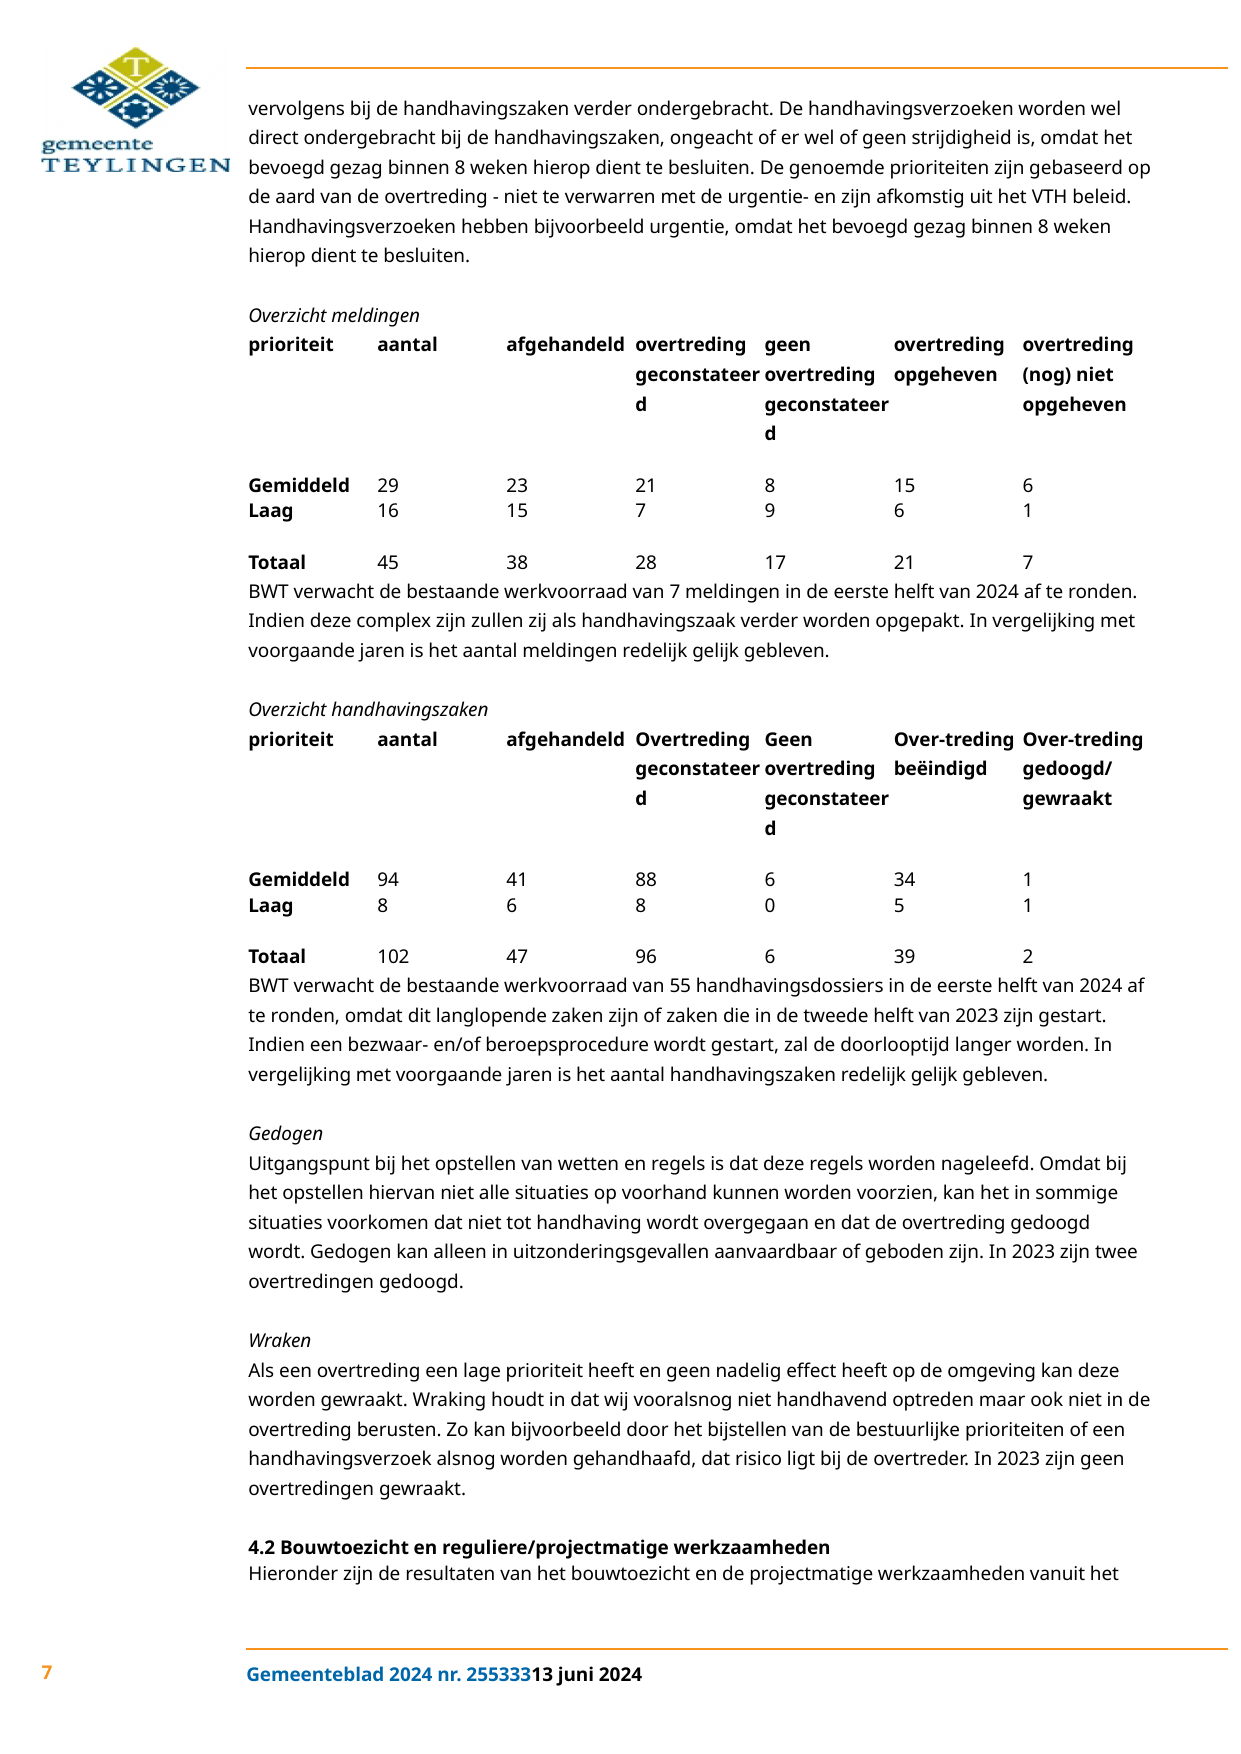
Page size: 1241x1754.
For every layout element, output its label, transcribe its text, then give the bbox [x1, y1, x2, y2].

table_cell [894, 840, 1022, 866]
table_header Geen overtreding geconstateerd [764, 726, 893, 840]
table_header prioriteit [248, 726, 377, 840]
table_cell Gemiddeld [248, 866, 377, 892]
table_cell [894, 523, 1022, 549]
table_cell [377, 446, 506, 472]
table_cell 15 [506, 498, 635, 523]
table_cell [377, 840, 506, 866]
text Uitgangspunt bij het opstellen van wetten en regels is dat deze regels worden nageleefd. Omdat bij het opstellen hiervan niet alle situaties op voorhand kunnen worden voorzien, kan het in sommige situaties voorkomen dat niet tot handhaving wordt overgegaan en dat de overtreding gedoogd wordt. Gedogen kan alleen in uitzonderingsgevallen aanvaardbaar of geboden zijn. In 2023 zijn twee overtredingen gedoogd. [248, 1150, 1152, 1294]
text Overzicht handhavingszaken [248, 696, 1152, 722]
table_cell 6 [764, 866, 893, 892]
table_cell [506, 918, 635, 943]
table_cell 38 [506, 549, 635, 575]
table_cell [506, 840, 635, 866]
text Overzicht meldingen [248, 302, 1152, 328]
table_header prioriteit [248, 332, 377, 446]
table_cell 96 [635, 943, 764, 969]
table_cell 6 [764, 943, 893, 969]
table_cell [764, 523, 893, 549]
table_cell 9 [764, 498, 893, 523]
picture [41, 47, 231, 172]
table_cell 17 [764, 549, 893, 575]
table_cell 41 [506, 866, 635, 892]
table_cell 16 [377, 498, 506, 523]
table_cell 8 [377, 892, 506, 918]
table_cell Laag [248, 498, 377, 523]
table_cell [248, 523, 377, 549]
table_cell Gemiddeld [248, 472, 377, 497]
table_cell [894, 918, 1022, 943]
table_cell [635, 840, 764, 866]
table_cell Totaal [248, 943, 377, 969]
table_header afgehandeld [506, 332, 635, 446]
table_cell [506, 523, 635, 549]
table_cell 23 [506, 472, 635, 497]
text vervolgens bij de handhavingszaken verder ondergebracht. De handhavingsverzoeken worden wel direct ondergebracht bij de handhavingszaken, ongeacht of er wel of geen strijdigheid is, omdat het bevoegd gezag binnen 8 weken hierop dient te besluiten. De genoemde prioriteiten zijn gebaseerd op de aard van de overtreding - niet te verwarren met de urgentie- en zijn afkomstig uit het VTH beleid. Handhavingsverzoeken hebben bijvoorbeeld urgentie, omdat het bevoegd gezag binnen 8 weken hierop dient te besluiten. [248, 95, 1152, 268]
table_cell 28 [635, 549, 764, 575]
text Wraken [248, 1327, 1152, 1353]
table_cell 0 [764, 892, 893, 918]
table_cell 94 [377, 866, 506, 892]
text Gedogen [248, 1120, 1152, 1146]
table_cell 5 [894, 892, 1022, 918]
table_cell [248, 840, 377, 866]
table_cell 7 [1023, 549, 1152, 575]
table_cell [764, 446, 893, 472]
table_header overtreding geconstateerd [635, 332, 764, 446]
table_cell 1 [1023, 892, 1152, 918]
table_cell Laag [248, 892, 377, 918]
text BWT verwacht de bestaande werkvoorraad van 7 meldingen in de eerste helft van 2024 af te ronden. Indien deze complex zijn zullen zij als handhavingszaak verder worden opgepakt. In vergelijking met voorgaande jaren is het aantal meldingen redelijk gelijk gebleven. [248, 578, 1152, 663]
text Hieronder zijn de resultaten van het bouwtoezicht en de projectmatige werkzaamheden vanuit het [248, 1560, 1152, 1586]
table_header afgehandeld [506, 726, 635, 840]
table_header overtreding opgeheven [894, 332, 1022, 446]
table_cell [1023, 446, 1152, 472]
table_cell 8 [764, 472, 893, 497]
table_cell Totaal [248, 549, 377, 575]
table_cell [248, 918, 377, 943]
table_cell [635, 918, 764, 943]
table_cell [635, 446, 764, 472]
table_cell 1 [1023, 498, 1152, 523]
table_header Over-treding gedoogd/ gewraakt [1023, 726, 1152, 840]
text BWT verwacht de bestaande werkvoorraad van 55 handhavingsdossiers in de eerste helft van 2024 af te ronden, omdat dit langlopende zaken zijn of zaken die in de tweede helft van 2023 zijn gestart. Indien een bezwaar- en/of beroepsprocedure wordt gestart, zal de doorlooptijd langer worden. In vergelijking met voorgaande jaren is het aantal handhavingszaken redelijk gelijk gebleven. [248, 972, 1152, 1087]
table_cell [764, 918, 893, 943]
table_cell [1023, 523, 1152, 549]
table_cell 15 [894, 472, 1022, 497]
table_cell [248, 446, 377, 472]
table_cell [1023, 918, 1152, 943]
table_cell 2 [1023, 943, 1152, 969]
table_cell 102 [377, 943, 506, 969]
table_cell 7 [635, 498, 764, 523]
table_cell 1 [1023, 866, 1152, 892]
table_cell 88 [635, 866, 764, 892]
table_cell 6 [1023, 472, 1152, 497]
table_cell 21 [894, 549, 1022, 575]
table_cell [764, 840, 893, 866]
table_header Over-treding beëindigd [894, 726, 1022, 840]
table_cell 39 [894, 943, 1022, 969]
table_cell [894, 446, 1022, 472]
table_header overtreding (nog) niet opgeheven [1023, 332, 1152, 446]
table_cell 6 [506, 892, 635, 918]
table_header Overtreding geconstateerd [635, 726, 764, 840]
table_cell [377, 523, 506, 549]
text Als een overtreding een lage prioriteit heeft en geen nadelig effect heeft op de omgeving kan deze worden gewraakt. Wraking houdt in dat wij vooralsnog niet handhavend optreden maar ook niet in de overtreding berusten. Zo kan bijvoorbeeld door het bijstellen van de bestuurlijke prioriteiten of een handhavingsverzoek alsnog worden gehandhaafd, dat risico ligt bij de overtreder. In 2023 zijn geen overtredingen gewraakt. [248, 1357, 1152, 1501]
table_cell 6 [894, 498, 1022, 523]
table_cell 47 [506, 943, 635, 969]
table_cell [635, 523, 764, 549]
table_cell 21 [635, 472, 764, 497]
table_cell [377, 918, 506, 943]
table_cell 8 [635, 892, 764, 918]
table_cell [1023, 840, 1152, 866]
table_header aantal [377, 726, 506, 840]
text 4.2 Bouwtoezicht en reguliere/projectmatige werkzaamheden [248, 1534, 1152, 1560]
table_cell 29 [377, 472, 506, 497]
table_header geen overtreding geconstateerd [764, 332, 893, 446]
table_cell 45 [377, 549, 506, 575]
table_cell 34 [894, 866, 1022, 892]
table_header aantal [377, 332, 506, 446]
table_cell [506, 446, 635, 472]
